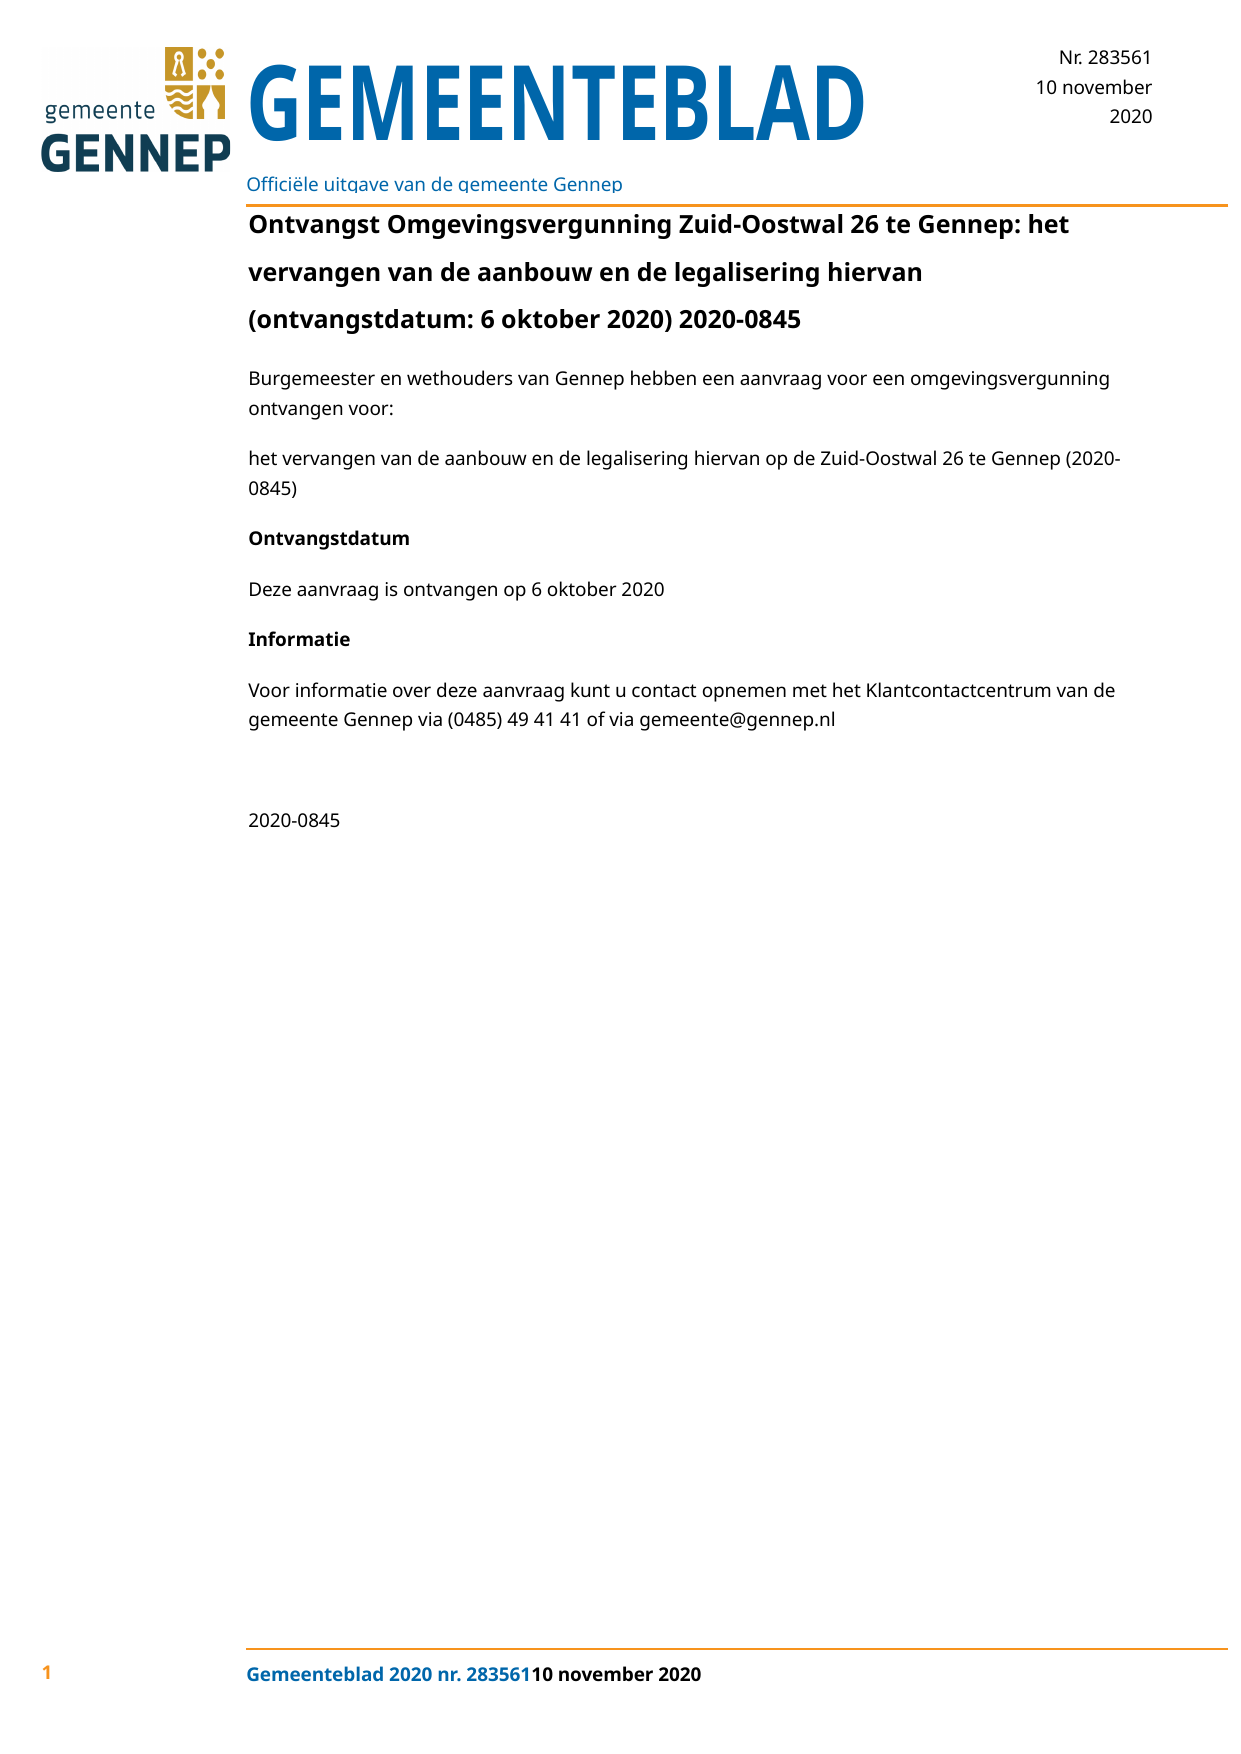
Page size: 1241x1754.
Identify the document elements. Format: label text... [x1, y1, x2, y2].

text Ontvangst Omgevingsvergunning Zuid-Oostwal 26 te Gennep: het vervangen van de aanbouw en de legalisering hiervan (ontvangstdatum: 6 oktober 2020) 2020-0845 [248, 207, 1152, 336]
text Voor informatie over deze aanvraag kunt u contact opnemen met het Klantcontactcentrum van de gemeente Gennep via (0485) 49 41 41 of via gemeente@gennep.nl [248, 677, 1152, 732]
text het vervangen van de aanbouw en de legalisering hiervan op de Zuid-Oostwal 26 te Gennep (2020-0845) [248, 446, 1152, 501]
text Deze aanvraag is ontvangen op 6 oktober 2020 [248, 576, 1152, 602]
picture [41, 47, 231, 172]
text 2020-0845 [248, 807, 1152, 833]
text Burgemeester en wethouders van Gennep hebben een aanvraag voor een omgevingsvergunning ontvangen voor: [248, 366, 1152, 421]
text Ontvangstdatum [248, 526, 1152, 551]
text Informatie [248, 626, 1152, 652]
